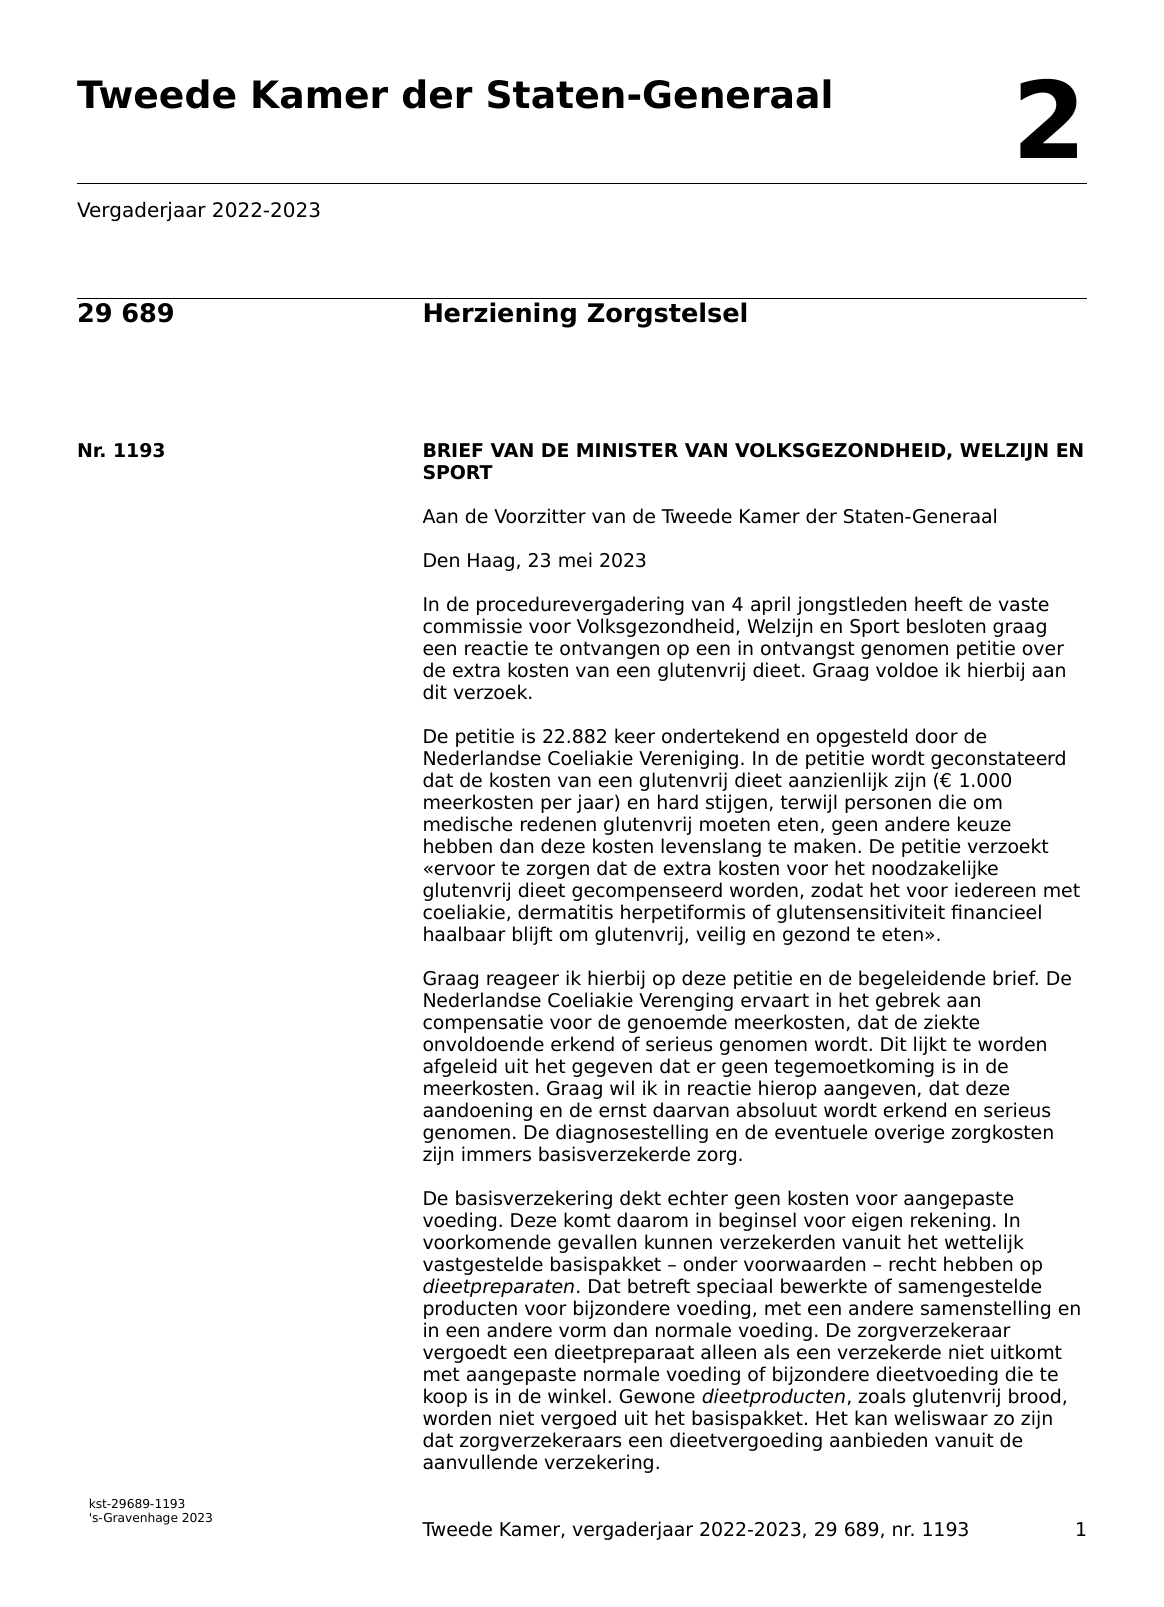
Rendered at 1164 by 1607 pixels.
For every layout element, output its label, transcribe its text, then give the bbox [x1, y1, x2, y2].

table_header Tweede Kamer der Staten-Generaal [77, 59, 886, 183]
table_cell Vergaderjaar 2022-2023 [77, 184, 1087, 298]
text 's-Gravenhage 2023 [88, 1511, 323, 1525]
text De basisverzekering dekt echter geen kosten voor aangepaste voeding. Deze komt daarom in beginsel voor eigen rekening. In voorkomende gevallen kunnen verzekerden vanuit het wettelijk vastgestelde basispakket – onder voorwaarden – recht hebben op dieetpreparaten. Dat betreft speciaal bewerkte of samengestelde producten voor bijzondere voeding, met een andere samenstelling en in een andere vorm dan normale voeding. De zorgverzekeraar vergoedt een dieetpreparaat alleen als een verzekerde niet uitkomt met aangepaste normale voeding of bijzondere dieetvoeding die te koop is in de winkel. Gewone dieetproducten, zoals glutenvrij brood, worden niet vergoed uit het basispakket. Het kan weliswaar zo zijn dat zorgverzekeraars een dieetvergoeding aanbieden vanuit de aanvullende verzekering. [422, 1188, 1087, 1474]
text Aan de Voorzitter van de Tweede Kamer der Staten-Generaal [422, 506, 1087, 528]
text Den Haag, 23 mei 2023 [422, 550, 1087, 572]
text kst-29689-1193 [88, 1497, 323, 1511]
text Graag reageer ik hierbij op deze petitie en de begeleidende brief. De Nederlandse Coeliakie Verenging ervaart in het gebrek aan compensatie voor de genoemde meerkosten, dat de ziekte onvoldoende erkend of serieus genomen wordt. Dit lijkt te worden afgeleid uit het gegeven dat er geen tegemoetkoming is in de meerkosten. Graag wil ik in reactie hierop aangeven, dat deze aandoening en de ernst daarvan absoluut wordt erkend en serieus genomen. De diagnosestelling en de eventuele overige zorgkosten zijn immers basisverzekerde zorg. [422, 968, 1087, 1166]
subtitle 29 689 Herziening Zorgstelsel [77, 299, 1087, 329]
text In de procedurevergadering van 4 april jongstleden heeft de vaste commissie voor Volksgezondheid, Welzijn en Sport besloten graag een reactie te ontvangen op een in ontvangst genomen petitie over de extra kosten van een glutenvrij dieet. Graag voldoe ik hierbij aan dit verzoek. [422, 594, 1087, 704]
text De petitie is 22.882 keer ondertekend en opgesteld door de Nederlandse Coeliakie Vereniging. In de petitie wordt geconstateerd dat de kosten van een glutenvrij dieet aanzienlijk zijn (€ 1.000 meerkosten per jaar) en hard stijgen, terwijl personen die om medische redenen glutenvrij moeten eten, geen andere keuze hebben dan deze kosten levenslang te maken. De petitie verzoekt «ervoor te zorgen dat de extra kosten voor het noodzakelijke glutenvrij dieet gecompenseerd worden, zodat het voor iedereen met coeliakie, dermatitis herpetiformis of glutensensitiviteit financieel haalbaar blijft om glutenvrij, veilig en gezond te eten». [422, 726, 1087, 946]
table_header 2 [886, 59, 1087, 183]
subtitle Nr. 1193 BRIEF VAN DE MINISTER VAN VOLKSGEZONDHEID, WELZIJN EN SPORT [77, 440, 1087, 484]
